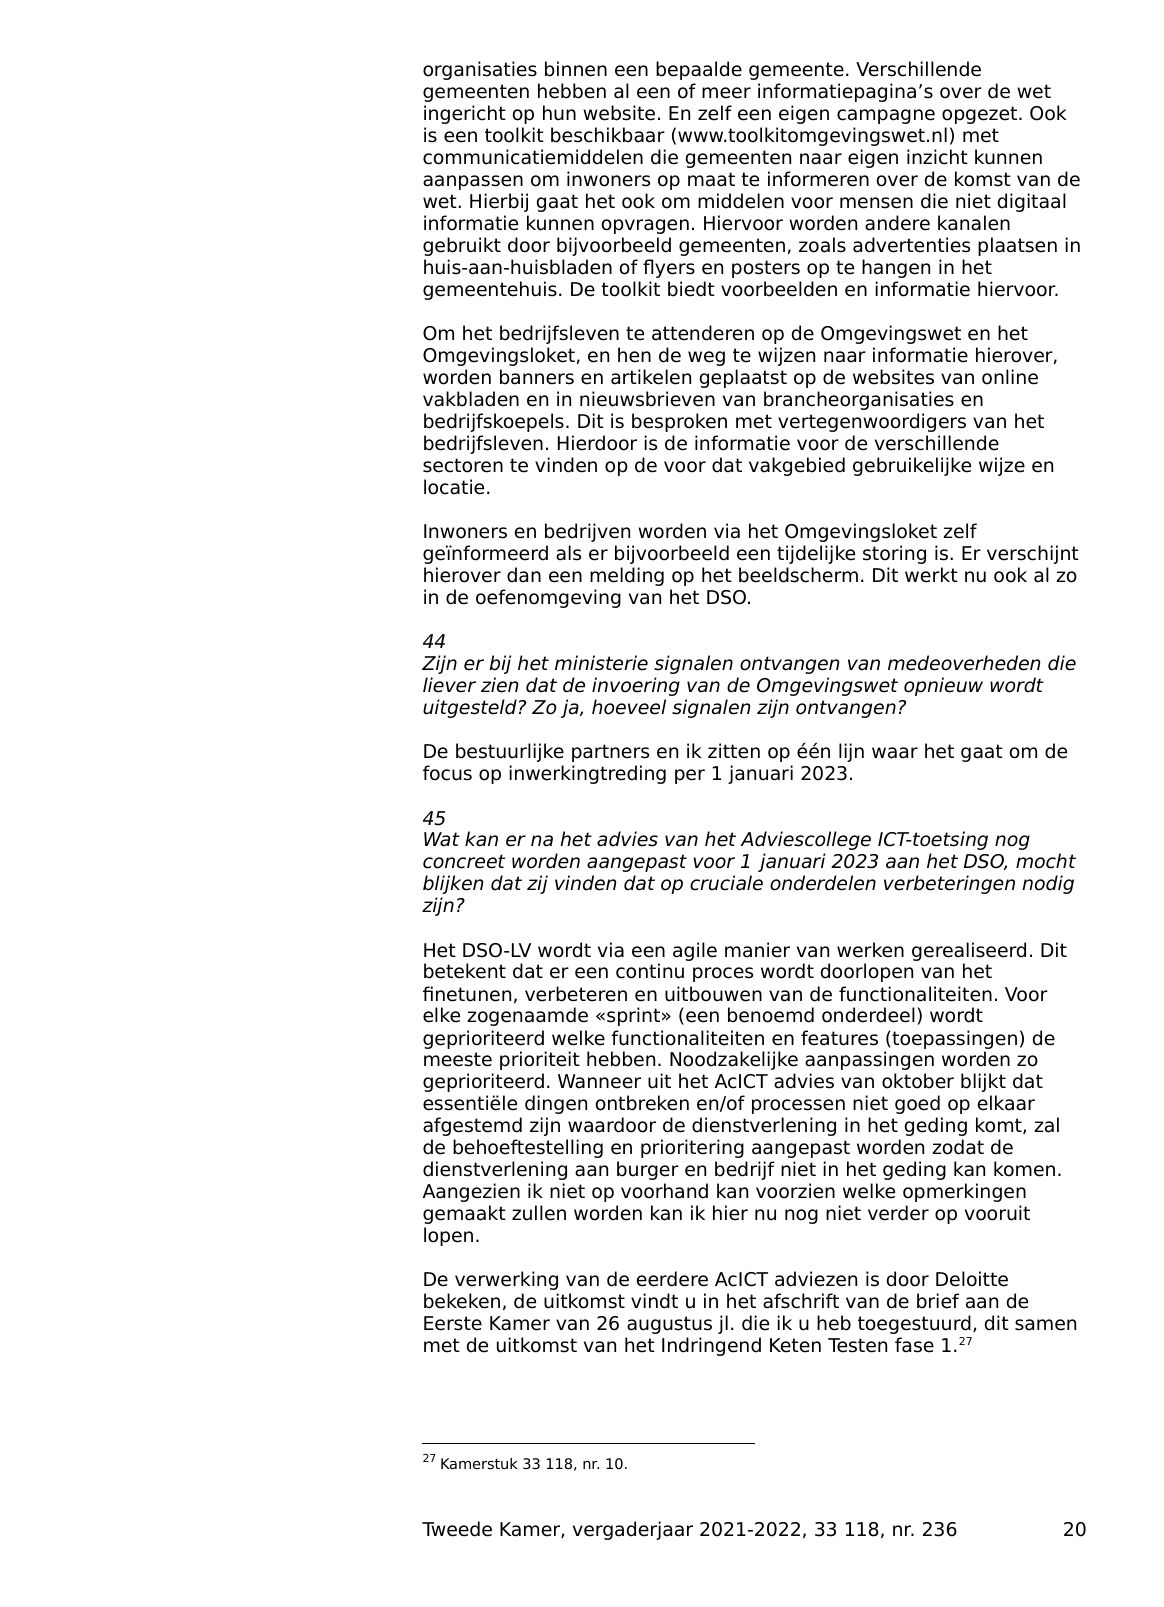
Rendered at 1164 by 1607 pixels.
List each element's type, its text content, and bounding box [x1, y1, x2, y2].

text Het DSO-LV wordt via een agile manier van werken gerealiseerd. Dit betekent dat er een continu proces wordt doorlopen van het finetunen, verbeteren en uitbouwen van de functionaliteiten. Voor elke zogenaamde «sprint» (een benoemd onderdeel) wordt geprioriteerd welke functionaliteiten en features (toepassingen) de meeste prioriteit hebben. Noodzakelijke aanpassingen worden zo geprioriteerd. Wanneer uit het AcICT advies van oktober blijkt dat essentiële dingen ontbreken en/of processen niet goed op elkaar afgestemd zijn waardoor de dienstverlening in het geding komt, zal de behoeftestelling en prioritering aangepast worden zodat de dienstverlening aan burger en bedrijf niet in het geding kan komen. Aangezien ik niet op voorhand kan voorzien welke opmerkingen gemaakt zullen worden kan ik hier nu nog niet verder op vooruit lopen. [422, 939, 1087, 1247]
text Zijn er bij het ministerie signalen ontvangen van medeoverheden die liever zien dat de invoering van de Omgevingswet opnieuw wordt uitgesteld? Zo ja, hoeveel signalen zijn ontvangen? [422, 653, 1087, 719]
text De bestuurlijke partners en ik zitten op één lijn waar het gaat om de focus op inwerkingtreding per 1 januari 2023. [422, 741, 1087, 785]
text Kamerstuk 33 118, nr. 10. [422, 1452, 1087, 1474]
text Om het bedrijfsleven te attenderen op de Omgevingswet en het Omgevingsloket, en hen de weg te wijzen naar informatie hierover, worden banners en artikelen geplaatst op de websites van online vakbladen en in nieuwsbrieven van brancheorganisaties en bedrijfskoepels. Dit is besproken met vertegenwoordigers van het bedrijfsleven. Hierdoor is de informatie voor de verschillende sectoren te vinden op de voor dat vakgebied gebruikelijke wijze en locatie. [422, 323, 1087, 499]
text 45 [422, 807, 1087, 829]
text Wat kan er na het advies van het Adviescollege ICT-toetsing nog concreet worden aangepast voor 1 januari 2023 aan het DSO, mocht blijken dat zij vinden dat op cruciale onderdelen verbeteringen nodig zijn? [422, 829, 1087, 917]
text De verwerking van de eerdere AcICT adviezen is door Deloitte bekeken, de uitkomst vindt u in het afschrift van de brief aan de Eerste Kamer van 26 augustus jl. die ik u heb toegestuurd, dit samen met de uitkomst van het Indringend Keten Testen fase 1. [422, 1269, 1087, 1357]
text organisaties binnen een bepaalde gemeente. Verschillende gemeenten hebben al een of meer informatiepagina’s over de wet ingericht op hun website. En zelf een eigen campagne opgezet. Ook is een toolkit beschikbaar (www.toolkitomgevingswet.nl) met communicatiemiddelen die gemeenten naar eigen inzicht kunnen aanpassen om inwoners op maat te informeren over de komst van de wet. Hierbij gaat het ook om middelen voor mensen die niet digitaal informatie kunnen opvragen. Hiervoor worden andere kanalen gebruikt door bijvoorbeeld gemeenten, zoals advertenties plaatsen in huis-aan-huisbladen of flyers en posters op te hangen in het gemeentehuis. De toolkit biedt voorbeelden en informatie hiervoor. [422, 59, 1087, 301]
text 44 [422, 631, 1087, 653]
text Inwoners en bedrijven worden via het Omgevingsloket zelf geïnformeerd als er bijvoorbeeld een tijdelijke storing is. Er verschijnt hierover dan een melding op het beeldscherm. Dit werkt nu ook al zo in de oefenomgeving van het DSO. [422, 521, 1087, 609]
